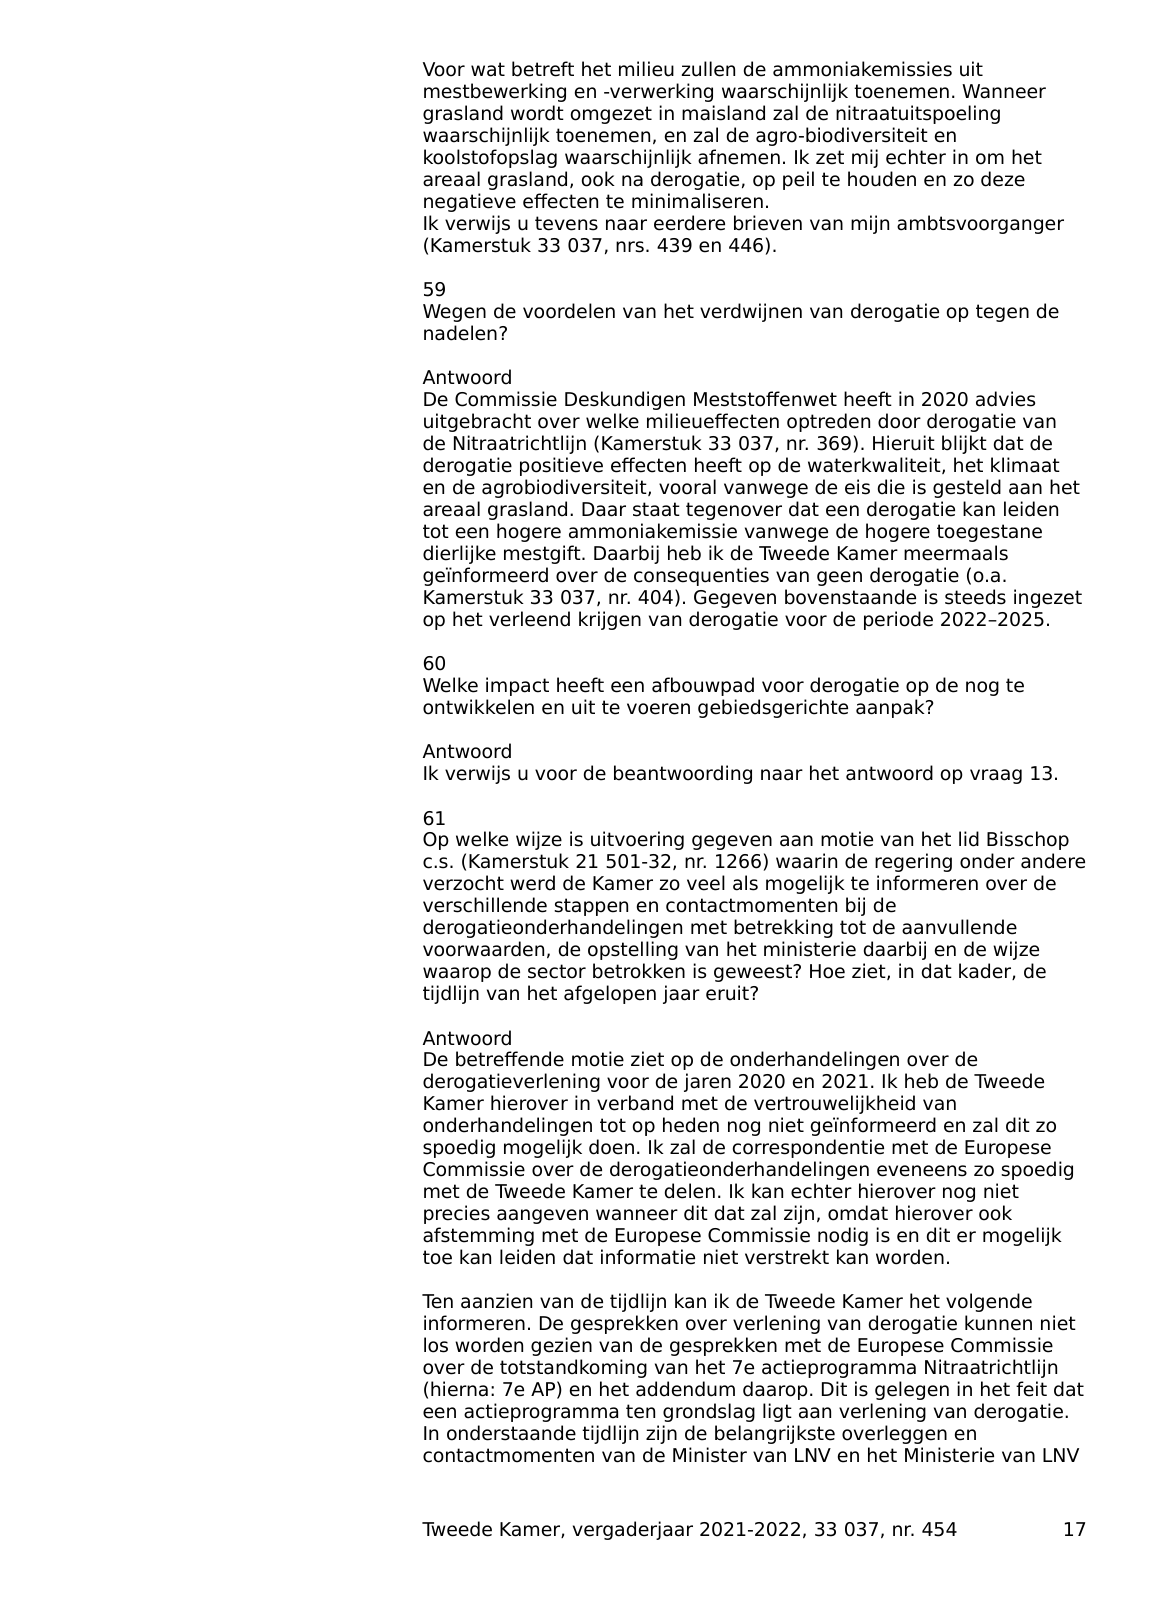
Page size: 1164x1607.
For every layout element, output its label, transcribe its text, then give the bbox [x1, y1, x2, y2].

text 61 [422, 807, 1087, 829]
text Ik verwijs u voor de beantwoording naar het antwoord op vraag 13. [422, 763, 1087, 785]
text Op welke wijze is uitvoering gegeven aan motie van het lid Bisschop c.s. (Kamerstuk 21 501-32, nr. 1266) waarin de regering onder andere verzocht werd de Kamer zo veel als mogelijk te informeren over de verschillende stappen en contactmomenten bij de derogatieonderhandelingen met betrekking tot de aanvullende voorwaarden, de opstelling van het ministerie daarbij en de wijze waarop de sector betrokken is geweest? Hoe ziet, in dat kader, de tijdlijn van het afgelopen jaar eruit? [422, 829, 1087, 1005]
text Ten aanzien van de tijdlijn kan ik de Tweede Kamer het volgende informeren. De gesprekken over verlening van derogatie kunnen niet los worden gezien van de gesprekken met de Europese Commissie over de totstandkoming van het 7e actieprogramma Nitraatrichtlijn (hierna: 7e AP) en het addendum daarop. Dit is gelegen in het feit dat een actieprogramma ten grondslag ligt aan verlening van derogatie. In onderstaande tijdlijn zijn de belangrijkste overleggen en contactmomenten van de Minister van LNV en het Ministerie van LNV [422, 1291, 1087, 1467]
text Antwoord [422, 367, 1087, 389]
text Antwoord [422, 741, 1087, 763]
text Welke impact heeft een afbouwpad voor derogatie op de nog te ontwikkelen en uit te voeren gebiedsgerichte aanpak? [422, 675, 1087, 719]
text De Commissie Deskundigen Meststoffenwet heeft in 2020 advies uitgebracht over welke milieueffecten optreden door derogatie van de Nitraatrichtlijn (Kamerstuk 33 037, nr. 369). Hieruit blijkt dat de derogatie positieve effecten heeft op de waterkwaliteit, het klimaat en de agrobiodiversiteit, vooral vanwege de eis die is gesteld aan het areaal grasland. Daar staat tegenover dat een derogatie kan leiden tot een hogere ammoniakemissie vanwege de hogere toegestane dierlijke mestgift. Daarbij heb ik de Tweede Kamer meermaals geïnformeerd over de consequenties van geen derogatie (o.a. Kamerstuk 33 037, nr. 404). Gegeven bovenstaande is steeds ingezet op het verleend krijgen van derogatie voor de periode 2022–2025. [422, 389, 1087, 631]
text De betreffende motie ziet op de onderhandelingen over de derogatieverlening voor de jaren 2020 en 2021. Ik heb de Tweede Kamer hierover in verband met de vertrouwelijkheid van onderhandelingen tot op heden nog niet geïnformeerd en zal dit zo spoedig mogelijk doen. Ik zal de correspondentie met de Europese Commissie over de derogatieonderhandelingen eveneens zo spoedig met de Tweede Kamer te delen. Ik kan echter hierover nog niet precies aangeven wanneer dit dat zal zijn, omdat hierover ook afstemming met de Europese Commissie nodig is en dit er mogelijk toe kan leiden dat informatie niet verstrekt kan worden. [422, 1049, 1087, 1269]
text Voor wat betreft het milieu zullen de ammoniakemissies uit mestbewerking en -verwerking waarschijnlijk toenemen. Wanneer grasland wordt omgezet in maisland zal de nitraatuitspoeling waarschijnlijk toenemen, en zal de agro-biodiversiteit en koolstofopslag waarschijnlijk afnemen. Ik zet mij echter in om het areaal grasland, ook na derogatie, op peil te houden en zo deze negatieve effecten te minimaliseren. [422, 59, 1087, 213]
text Ik verwijs u tevens naar eerdere brieven van mijn ambtsvoorganger (Kamerstuk 33 037, nrs. 439 en 446). [422, 213, 1087, 257]
text Wegen de voordelen van het verdwijnen van derogatie op tegen de nadelen? [422, 301, 1087, 345]
text Antwoord [422, 1027, 1087, 1049]
text 60 [422, 653, 1087, 675]
text 59 [422, 279, 1087, 301]
